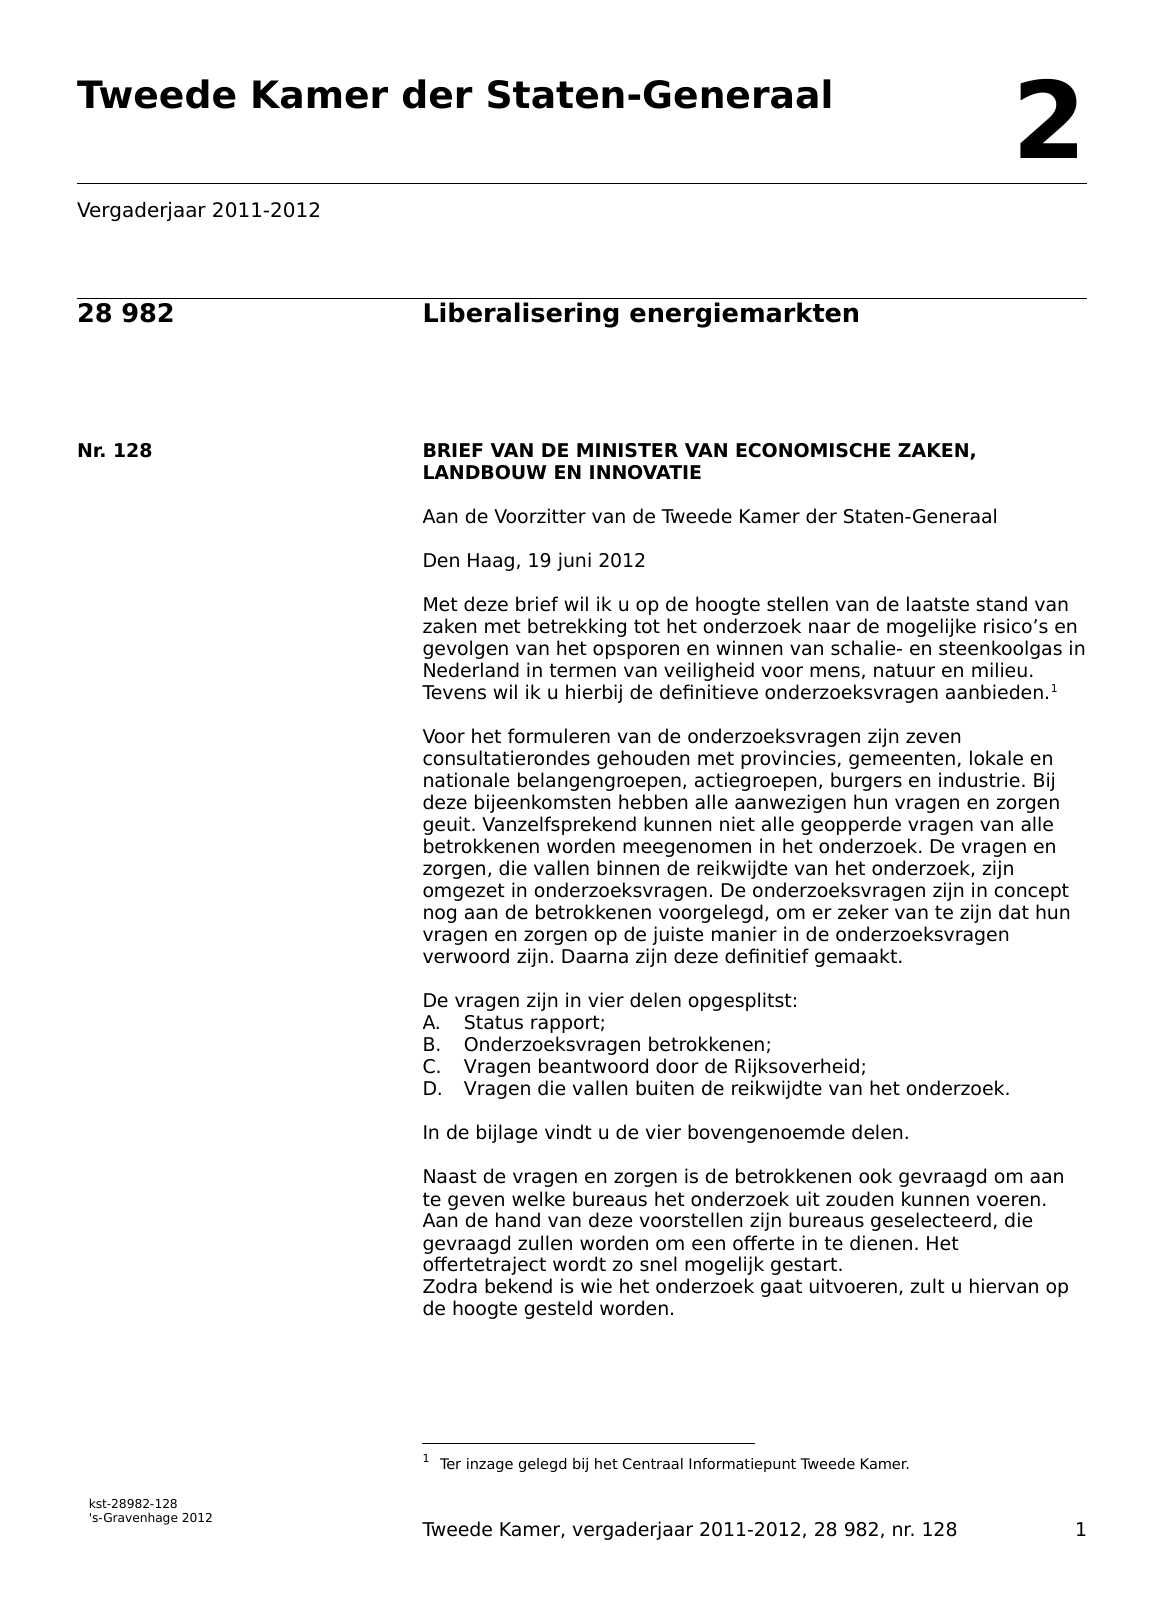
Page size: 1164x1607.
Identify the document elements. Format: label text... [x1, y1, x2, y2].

text A. Status rapport; [422, 1012, 1087, 1034]
text Naast de vragen en zorgen is de betrokkenen ook gevraagd om aan te geven welke bureaus het onderzoek uit zouden kunnen voeren. Aan de hand van deze voorstellen zijn bureaus geselecteerd, die gevraagd zullen worden om een offerte in te dienen. Het offertetraject wordt zo snel mogelijk gestart. [422, 1166, 1087, 1276]
text In de bijlage vindt u de vier bovengenoemde delen. [422, 1122, 1087, 1144]
table_cell Vergaderjaar 2011-2012 [77, 184, 1087, 298]
text kst-28982-128 [88, 1497, 323, 1511]
text De vragen zijn in vier delen opgesplitst: [422, 990, 1087, 1012]
text Voor het formuleren van de onderzoeksvragen zijn zeven consultatierondes gehouden met provincies, gemeenten, lokale en nationale belangengroepen, actiegroepen, burgers en industrie. Bij deze bijeenkomsten hebben alle aanwezigen hun vragen en zorgen geuit. Vanzelfsprekend kunnen niet alle geopperde vragen van alle betrokkenen worden meegenomen in het onderzoek. De vragen en zorgen, die vallen binnen de reikwijdte van het onderzoek, zijn omgezet in onderzoeksvragen. De onderzoeksvragen zijn in concept nog aan de betrokkenen voorgelegd, om er zeker van te zijn dat hun vragen en zorgen op de juiste manier in de onderzoeksvragen verwoord zijn. Daarna zijn deze definitief gemaakt. [422, 726, 1087, 968]
text Met deze brief wil ik u op de hoogte stellen van de laatste stand van zaken met betrekking tot het onderzoek naar de mogelijke risico’s en gevolgen van het opsporen en winnen van schalie- en steenkoolgas in Nederland in termen van veiligheid voor mens, natuur en milieu. Tevens wil ik u hierbij de definitieve onderzoeksvragen aanbieden. [422, 594, 1087, 704]
text 's-Gravenhage 2012 [88, 1511, 323, 1525]
table_header Tweede Kamer der Staten-Generaal [77, 59, 886, 183]
text Den Haag, 19 juni 2012 [422, 550, 1087, 572]
text B. Onderzoeksvragen betrokkenen; [422, 1034, 1087, 1056]
text D. Vragen die vallen buiten de reikwijdte van het onderzoek. [422, 1078, 1087, 1100]
text Aan de Voorzitter van de Tweede Kamer der Staten-Generaal [422, 506, 1087, 528]
subtitle Nr. 128 BRIEF VAN DE MINISTER VAN ECONOMISCHE ZAKEN, LANDBOUW EN INNOVATIE [77, 440, 1087, 484]
text Zodra bekend is wie het onderzoek gaat uitvoeren, zult u hiervan op de hoogte gesteld worden. [422, 1276, 1087, 1320]
table_header 2 [886, 59, 1087, 183]
subtitle 28 982 Liberalisering energiemarkten [77, 299, 1087, 329]
text C. Vragen beantwoord door de Rijksoverheid; [422, 1056, 1087, 1078]
text Ter inzage gelegd bij het Centraal Informatiepunt Tweede Kamer. [422, 1452, 1087, 1474]
